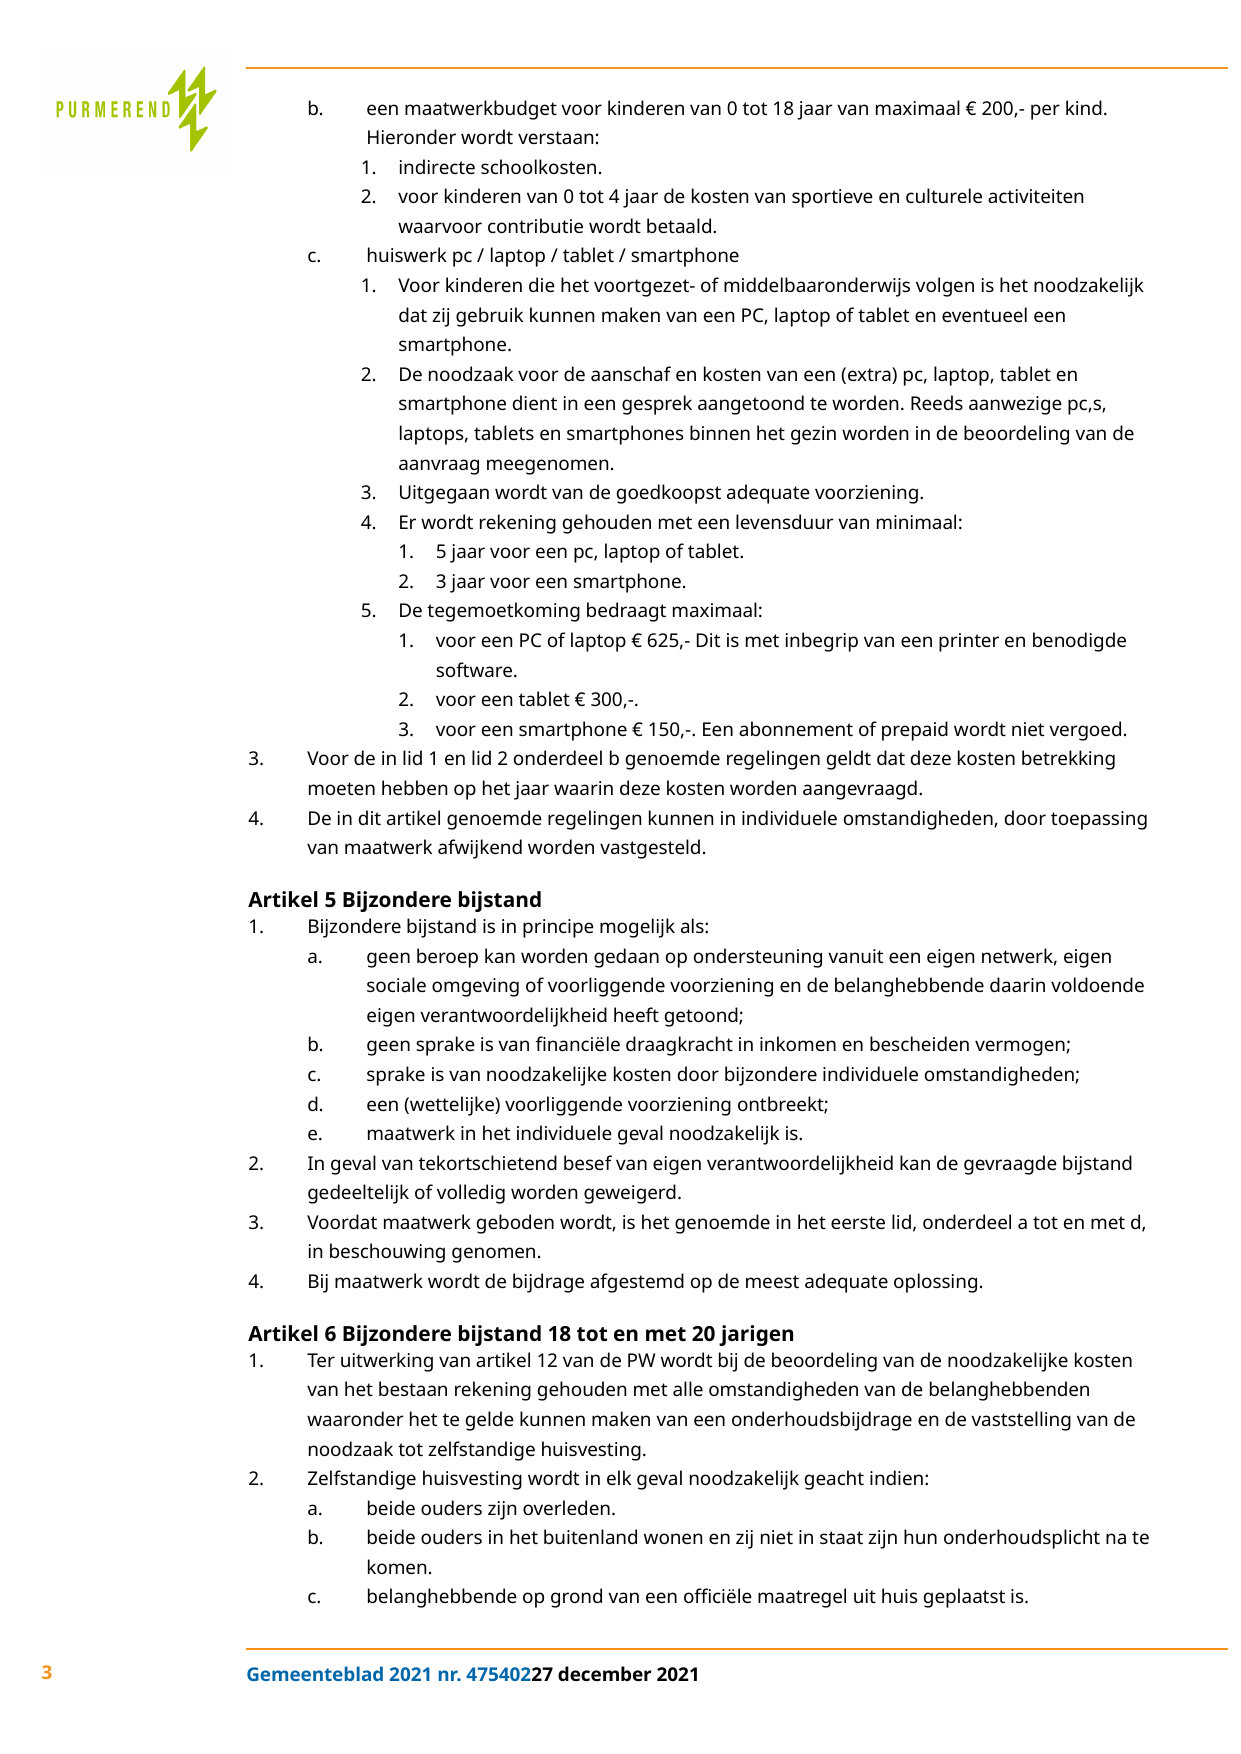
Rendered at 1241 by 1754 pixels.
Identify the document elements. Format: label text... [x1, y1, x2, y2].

list maatwerk in het individuele geval noodzakelijk is. [307, 1120, 1152, 1146]
text Artikel 5 Bijzondere bijstand [248, 885, 1152, 913]
list Bijzondere bijstand is in principe mogelijk als: [248, 913, 1152, 939]
list sprake is van noodzakelijke kosten door bijzondere individuele omstandigheden; [307, 1061, 1152, 1087]
list beide ouders in het buitenland wonen en zij niet in staat zijn hun onderhoudsplicht na te komen. [307, 1524, 1152, 1580]
list voor kinderen van 0 tot 4 jaar de kosten van sportieve en culturele activiteiten waarvoor contributie wordt betaald. [361, 183, 1152, 239]
list 5 jaar voor een pc, laptop of tablet. [398, 538, 1152, 564]
list De noodzaak voor de aanschaf en kosten van een (extra) pc, laptop, tablet en smartphone dient in een gesprek aangetoond te worden. Reeds aanwezige pc,s, laptops, tablets en smartphones binnen het gezin worden in de beoordeling van de aanvraag meegenomen. [361, 361, 1152, 476]
list 3 jaar voor een smartphone. [398, 568, 1152, 594]
picture [41, 47, 231, 172]
list Voor kinderen die het voortgezet- of middelbaaronderwijs volgen is het noodzakelijk dat zij gebruik kunnen maken van een PC, laptop of tablet en eventueel een smartphone. [361, 272, 1152, 357]
list een maatwerkbudget voor kinderen van 0 tot 18 jaar van maximaal € 200,- per kind. Hieronder wordt verstaan: [307, 95, 1152, 150]
list voor een smartphone € 150,-. Een abonnement of prepaid wordt niet vergoed. [398, 716, 1152, 742]
text Artikel 6 Bijzondere bijstand 18 tot en met 20 jarigen [248, 1319, 1152, 1347]
list Voordat maatwerk geboden wordt, is het genoemde in het eerste lid, onderdeel a tot en met d, in beschouwing genomen. [248, 1209, 1152, 1264]
list Uitgegaan wordt van de goedkoopst adequate voorziening. [361, 479, 1152, 505]
list Bij maatwerk wordt de bijdrage afgestemd op de meest adequate oplossing. [248, 1268, 1152, 1294]
list een (wettelijke) voorliggende voorziening ontbreekt; [307, 1091, 1152, 1116]
list Zelfstandige huisvesting wordt in elk geval noodzakelijk geacht indien: [248, 1465, 1152, 1491]
list De tegemoetkoming bedraagt maximaal: [361, 598, 1152, 623]
list belanghebbende op grond van een officiële maatregel uit huis geplaatst is. [307, 1584, 1152, 1609]
list voor een PC of laptop € 625,- Dit is met inbegrip van een printer en benodigde software. [398, 627, 1152, 683]
list indirecte schoolkosten. [361, 154, 1152, 180]
list beide ouders zijn overleden. [307, 1495, 1152, 1521]
list voor een tablet € 300,-. [398, 686, 1152, 712]
list geen sprake is van financiële draagkracht in inkomen en bescheiden vermogen; [307, 1032, 1152, 1057]
list geen beroep kan worden gedaan op ondersteuning vanuit een eigen netwerk, eigen sociale omgeving of voorliggende voorziening en de belanghebbende daarin voldoende eigen verantwoordelijkheid heeft getoond; [307, 943, 1152, 1028]
list Er wordt rekening gehouden met een levensduur van minimaal: [361, 509, 1152, 535]
list In geval van tekortschietend besef van eigen verantwoordelijkheid kan de gevraagde bijstand gedeeltelijk of volledig worden geweigerd. [248, 1150, 1152, 1205]
list Ter uitwerking van artikel 12 van de PW wordt bij de beoordeling van de noodzakelijke kosten van het bestaan rekening gehouden met alle omstandigheden van de belanghebbenden waaronder het te gelde kunnen maken van een onderhoudsbijdrage en de vaststelling van de noodzaak tot zelfstandige huisvesting. [248, 1347, 1152, 1462]
list De in dit artikel genoemde regelingen kunnen in individuele omstandigheden, door toepassing van maatwerk afwijkend worden vastgesteld. [248, 805, 1152, 860]
list Voor de in lid 1 en lid 2 onderdeel b genoemde regelingen geldt dat deze kosten betrekking moeten hebben op het jaar waarin deze kosten worden aangevraagd. [248, 746, 1152, 801]
list huiswerk pc / laptop / tablet / smartphone [307, 243, 1152, 268]
